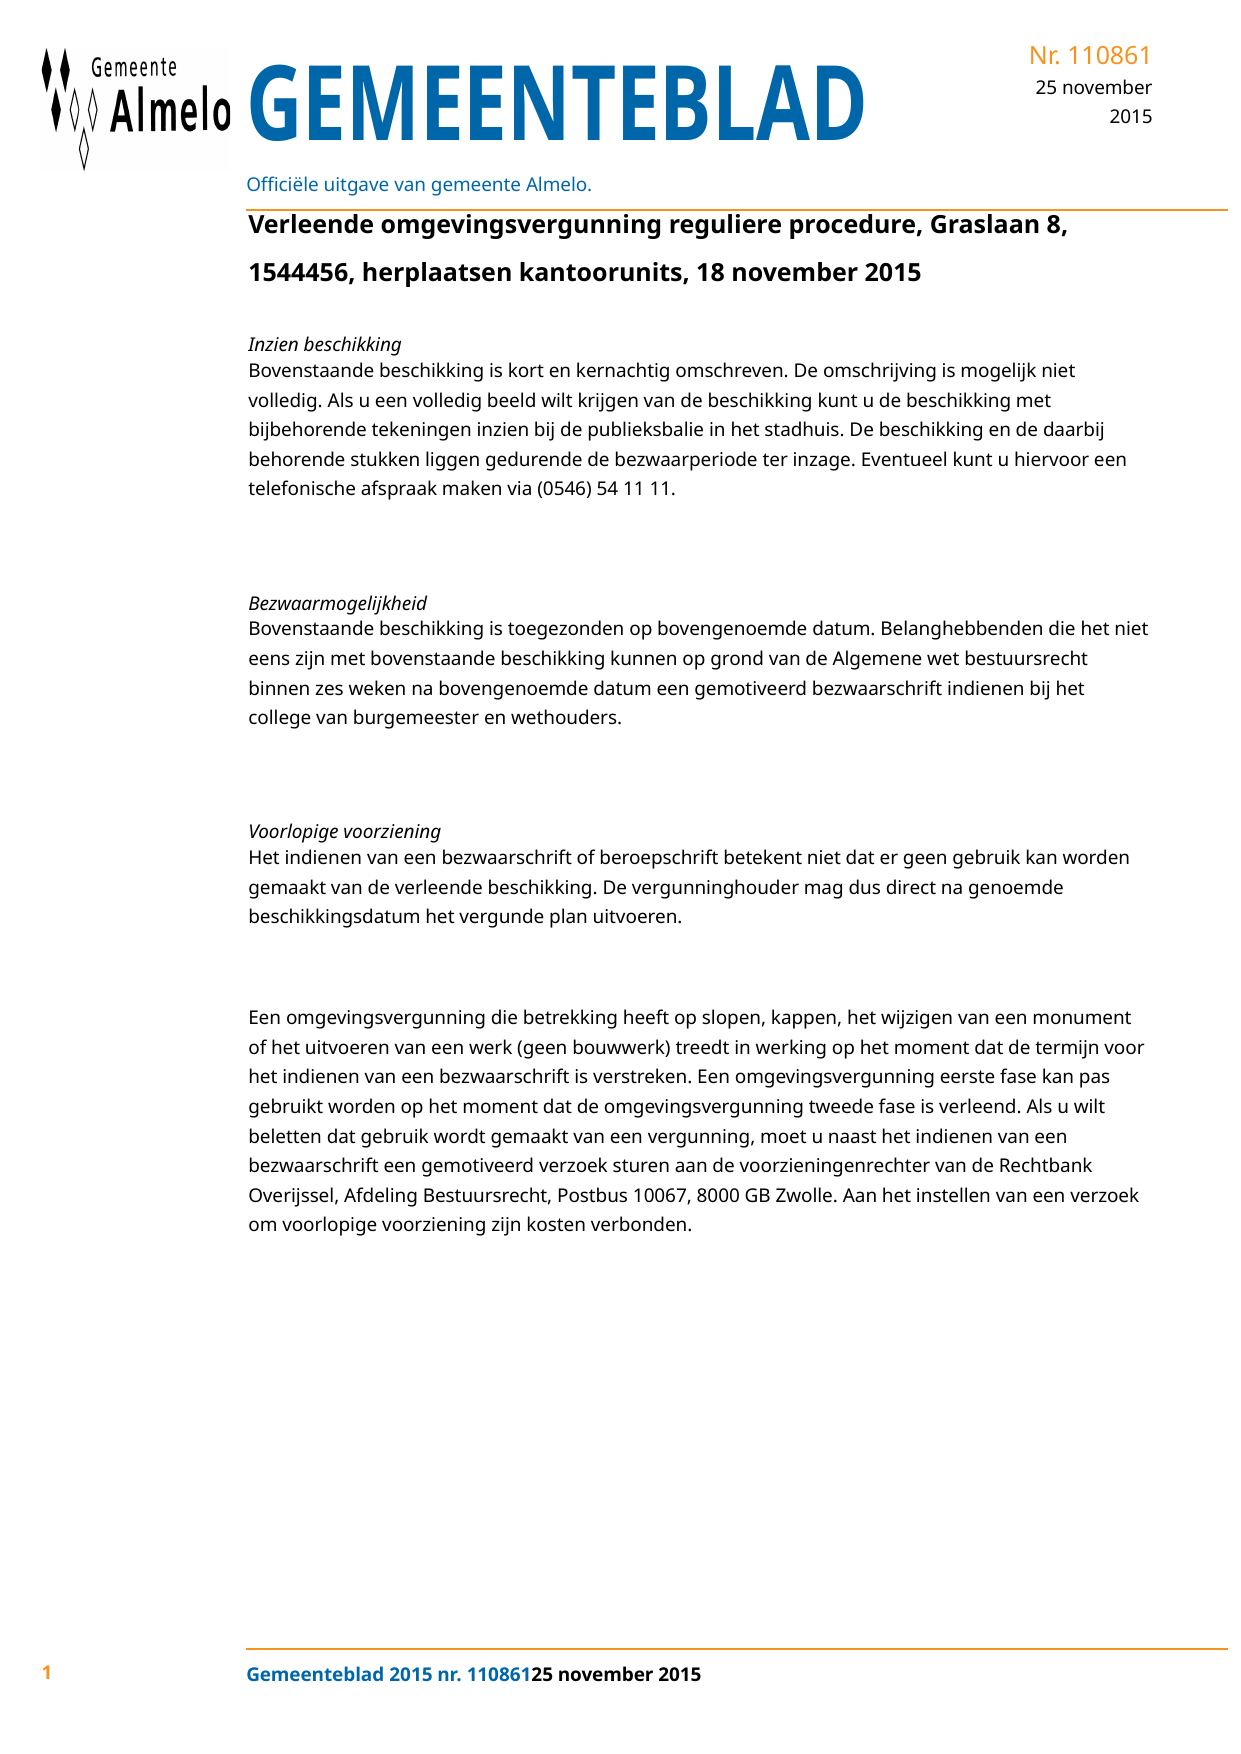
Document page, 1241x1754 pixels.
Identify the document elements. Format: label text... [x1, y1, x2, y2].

text Een omgevingsvergunning die betrekking heeft op slopen, kappen, het wijzigen van een monument of het uitvoeren van een werk (geen bouwwerk) treedt in werking op het moment dat de termijn voor het indienen van een bezwaarschrift is verstreken. Een omgevingsvergunning eerste fase kan pas gebruikt worden op het moment dat de omgevingsvergunning tweede fase is verleend. Als u wilt beletten dat gebruik wordt gemaakt van een vergunning, moet u naast het indienen van een bezwaarschrift een gemotiveerd verzoek sturen aan de voorzieningenrechter van de Rechtbank Overijssel, Afdeling Bestuursrecht, Postbus 10067, 8000 GB Zwolle. Aan het instellen van een verzoek om voorlopige voorziening zijn kosten verbonden. [248, 1004, 1152, 1237]
text Bovenstaande beschikking is kort en kernachtig omschreven. De omschrijving is mogelijk niet volledig. Als u een volledig beeld wilt krijgen van de beschikking kunt u de beschikking met bijbehorende tekeningen inzien bij de publieksbalie in het stadhuis. De beschikking en de daarbij behorende stukken liggen gedurende de bezwaarperiode ter inzage. Eventueel kunt u hiervoor een telefonische afspraak maken via (0546) 54 11 11. [248, 357, 1152, 501]
picture [41, 47, 231, 172]
text Bovenstaande beschikking is toegezonden op bovengenoemde datum. Belanghebbenden die het niet eens zijn met bovenstaande beschikking kunnen op grond van de Algemene wet bestuursrecht binnen zes weken na bovengenoemde datum een gemotiveerd bezwaarschrift indienen bij het college van burgemeester en wethouders. [248, 616, 1152, 730]
text Voorlopige voorziening [248, 819, 1152, 844]
text Verleende omgevingsvergunning reguliere procedure, Graslaan 8, 1544456, herplaatsen kantoorunits, 18 november 2015 [248, 211, 1152, 288]
text Het indienen van een bezwaarschrift of beroepschrift betekent niet dat er geen gebruik kan worden gemaakt van de verleende beschikking. De vergunninghouder mag dus direct na genoemde beschikkingsdatum het vergunde plan uitvoeren. [248, 844, 1152, 929]
text Bezwaarmogelijkheid [248, 590, 1152, 616]
text Inzien beschikking [248, 331, 1152, 357]
